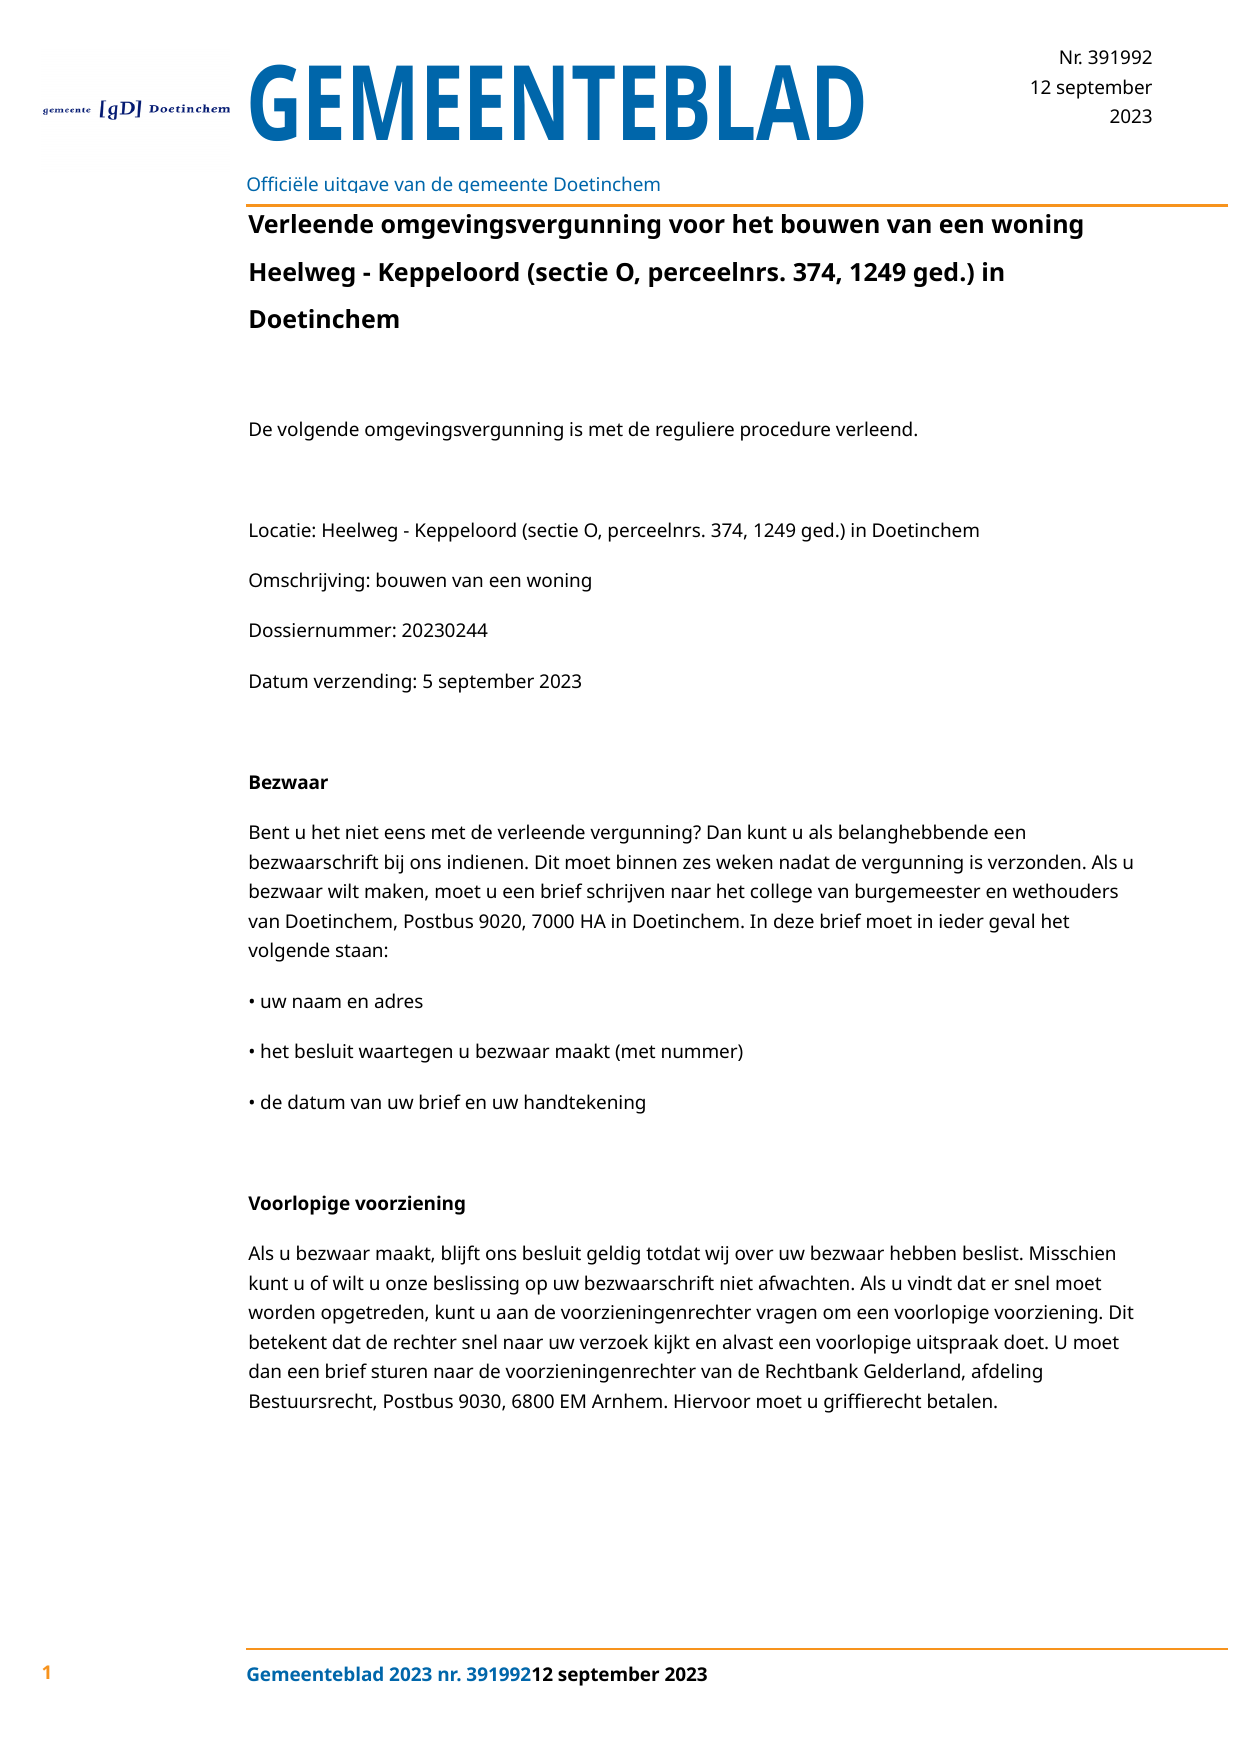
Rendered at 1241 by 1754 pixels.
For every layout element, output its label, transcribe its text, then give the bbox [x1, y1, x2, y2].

text Bent u het niet eens met de verleende vergunning? Dan kunt u als belanghebbende een bezwaarschrift bij ons indienen. Dit moet binnen zes weken nadat de vergunning is verzonden. Als u bezwaar wilt maken, moet u een brief schrijven naar het college van burgemeester en wethouders van Doetinchem, Postbus 9020, 7000 HA in Doetinchem. In deze brief moet in ieder geval het volgende staan: [248, 819, 1152, 963]
text Locatie: Heelweg - Keppeloord (sectie O, perceelnrs. 374, 1249 ged.) in Doetinchem [248, 517, 1152, 542]
text Omschrijving: bouwen van een woning [248, 567, 1152, 593]
text Bezwaar [248, 769, 1152, 794]
text • het besluit waartegen u bezwaar maakt (met nummer) [248, 1038, 1152, 1064]
text Als u bezwaar maakt, blijft ons besluit geldig totdat wij over uw bezwaar hebben beslist. Misschien kunt u of wilt u onze beslissing op uw bezwaarschrift niet afwachten. Als u vindt dat er snel moet worden opgetreden, kunt u aan de voorzieningenrechter vragen om een voorlopige voorziening. Dit betekent dat de rechter snel naar uw verzoek kijkt en alvast een voorlopige uitspraak doet. U moet dan een brief sturen naar de voorzieningenrechter van de Rechtbank Gelderland, afdeling Bestuursrecht, Postbus 9030, 6800 EM Arnhem. Hiervoor moet u griffierecht betalen. [248, 1240, 1152, 1414]
text • uw naam en adres [248, 988, 1152, 1014]
text Datum verzending: 5 september 2023 [248, 668, 1152, 694]
text Voorlopige voorziening [248, 1190, 1152, 1215]
text • de datum van uw brief en uw handtekening [248, 1089, 1152, 1114]
text Verleende omgevingsvergunning voor het bouwen van een woning Heelweg - Keppeloord (sectie O, perceelnrs. 374, 1249 ged.) in Doetinchem [248, 207, 1152, 336]
picture [41, 47, 231, 172]
text De volgende omgevingsvergunning is met de reguliere procedure verleend. [248, 416, 1152, 442]
text Dossiernummer: 20230244 [248, 618, 1152, 643]
